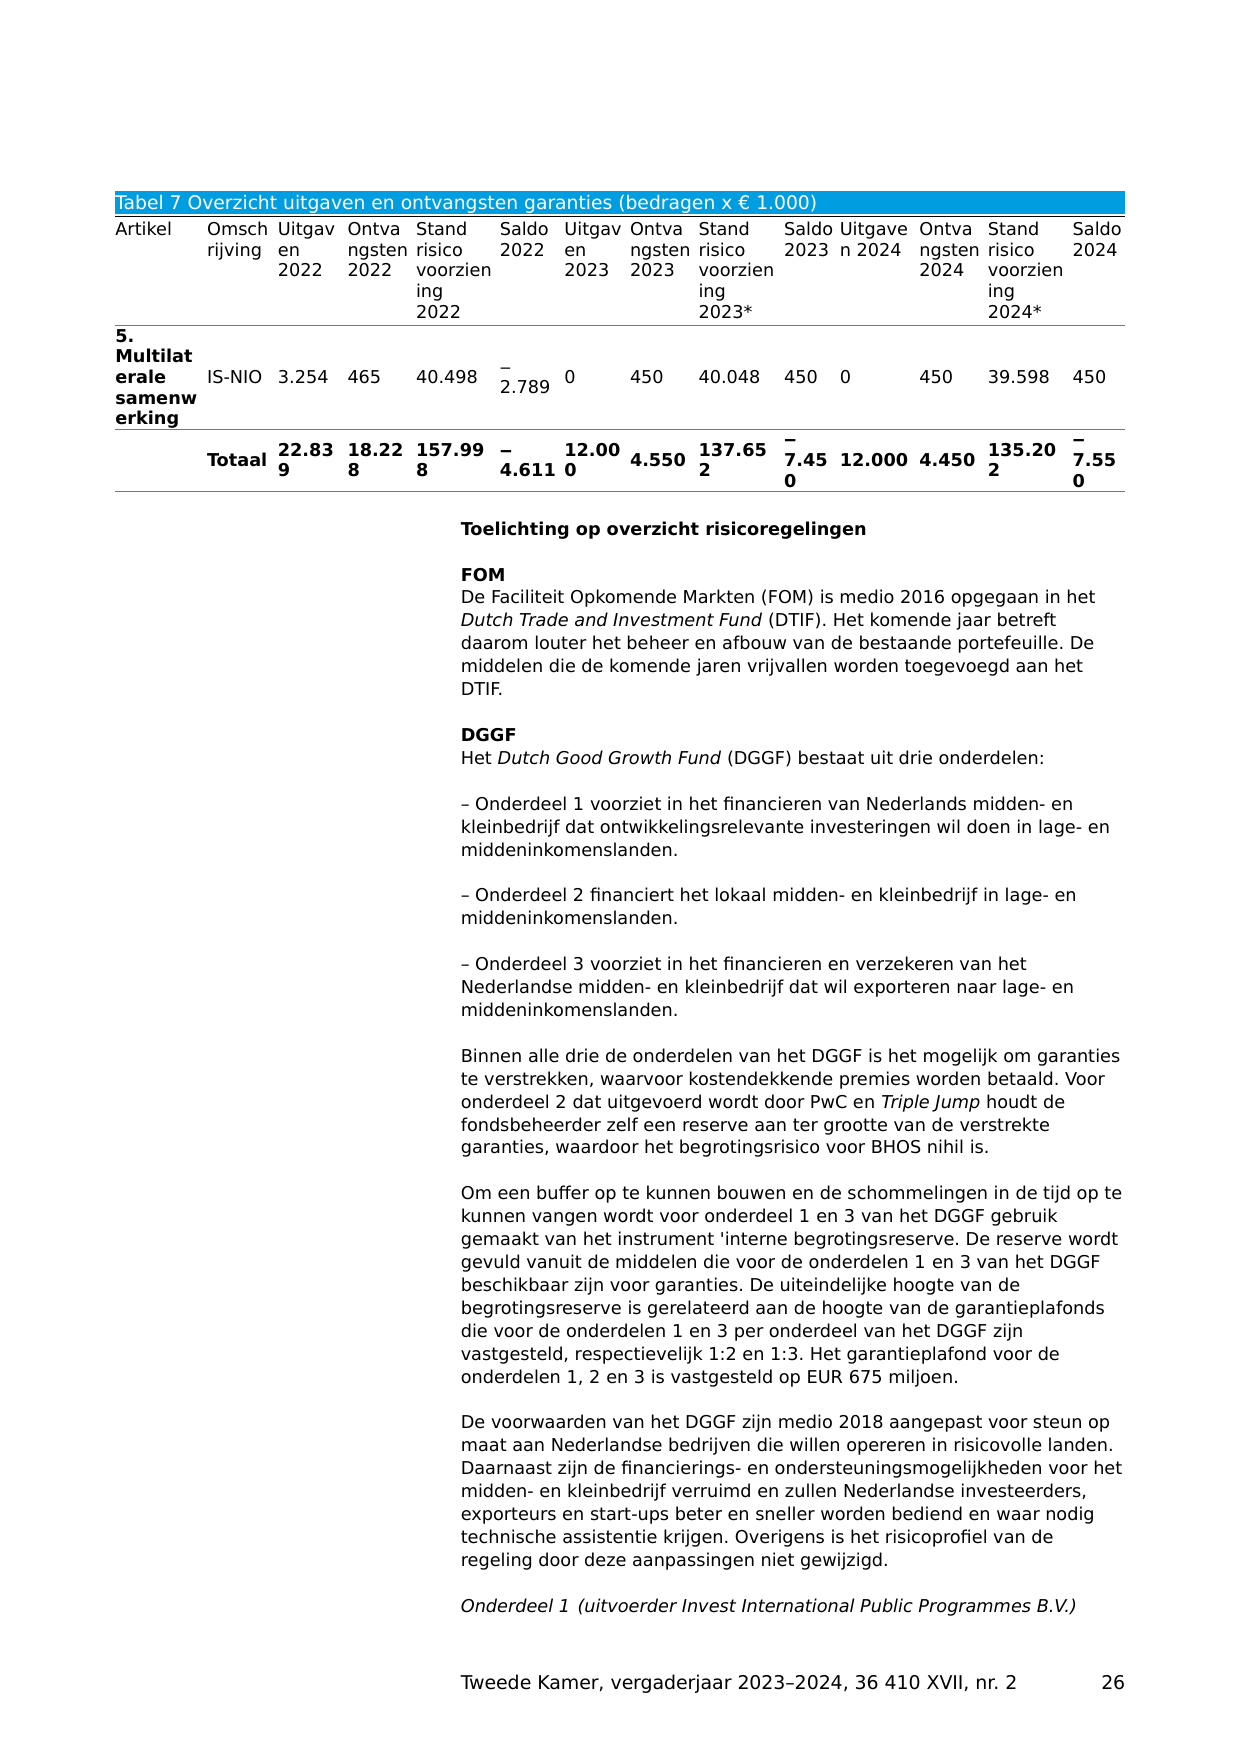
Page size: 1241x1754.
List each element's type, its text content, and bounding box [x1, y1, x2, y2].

table_cell 4.450 [916, 430, 985, 491]
text Binnen alle drie de onderdelen van het DGGF is het mogelijk om garanties te verstrekken, waarvoor kostendekkende premies worden betaald. Voor onderdeel 2 dat uitgevoerd wordt door PwC en Triple Jump houdt de fondsbeheerder zelf een reserve aan ter grootte van de verstrekte garanties, waardoor het begrotingsrisico voor BHOS nihil is. [461, 1044, 1125, 1158]
text Toelichting op overzicht risicoregelingen [461, 517, 1125, 540]
table_cell 450 [916, 326, 985, 429]
table_cell 22.839 [275, 430, 344, 491]
table_cell Saldo 2022 [497, 217, 561, 325]
table_cell Saldo 2024 [1070, 217, 1125, 325]
table_cell 39.598 [985, 326, 1069, 429]
table_cell Ontvangsten 2022 [344, 217, 413, 325]
table_cell [115, 430, 204, 491]
table_cell Stand risico voorziening 2023* [695, 217, 781, 325]
table_cell 0 [837, 326, 916, 429]
table_cell Omschrijving [204, 217, 275, 325]
table_cell ‒ 2.789 [497, 326, 561, 429]
table_cell ‒ 7.450 [781, 430, 837, 491]
table_cell 4.550 [627, 430, 695, 491]
table_cell 5. Multilaterale samenwerking [115, 326, 204, 429]
text – Onderdeel 3 voorziet in het financieren en verzekeren van het Nederlandse midden- en kleinbedrijf dat wil exporteren naar lage- en middeninkomenslanden. [461, 952, 1125, 1021]
table_cell 12.000 [837, 430, 916, 491]
table_cell 157.998 [413, 430, 497, 491]
table_cell ‒ 4.611 [497, 430, 561, 491]
text FOM De Faciliteit Opkomende Markten (FOM) is medio 2016 opgegaan in het Dutch Trade and Investment Fund (DTIF). Het komende jaar betreft daarom louter het beheer en afbouw van de bestaande portefeuille. De middelen die de komende jaren vrijvallen worden toegevoegd aan het DTIF. [461, 563, 1125, 700]
text – Onderdeel 2 financiert het lokaal midden- en kleinbedrijf in lage- en middeninkomenslanden. [461, 883, 1125, 929]
table_cell 137.652 [695, 430, 781, 491]
table_cell Uitgaven 2023 [561, 217, 627, 325]
table_cell 465 [344, 326, 413, 429]
table_cell 135.202 [985, 430, 1069, 491]
table_cell Uitgaven 2022 [275, 217, 344, 325]
table_cell Totaal [204, 430, 275, 491]
table_cell 3.254 [275, 326, 344, 429]
table_cell 40.048 [695, 326, 781, 429]
table_cell Ontvangsten 2024 [916, 217, 985, 325]
table_cell Saldo 2023 [781, 217, 837, 325]
table_cell 0 [561, 326, 627, 429]
table_cell 12.000 [561, 430, 627, 491]
table_cell Ontvangsten 2023 [627, 217, 695, 325]
table_cell 450 [627, 326, 695, 429]
table_cell Artikel [115, 217, 204, 325]
table_cell 18.228 [344, 430, 413, 491]
text DGGF Het Dutch Good Growth Fund (DGGF) bestaat uit drie onderdelen: [461, 723, 1125, 769]
table_cell Stand risico voorziening 2022 [413, 217, 497, 325]
table_cell ‒ 7.550 [1070, 430, 1125, 491]
table_cell IS-NIO [204, 326, 275, 429]
text – Onderdeel 1 voorziet in het financieren van Nederlands midden- en kleinbedrijf dat ontwikkelingsrelevante investeringen wil doen in lage- en middeninkomenslanden. [461, 792, 1125, 861]
table_cell Stand risico voorziening 2024* [985, 217, 1069, 325]
table_cell Uitgaven 2024 [837, 217, 916, 325]
text Om een buffer op te kunnen bouwen en de schommelingen in de tijd op te kunnen vangen wordt voor onderdeel 1 en 3 van het DGGF gebruik gemaakt van het instrument 'interne begrotingsreserve. De reserve wordt gevuld vanuit de middelen die voor de onderdelen 1 en 3 van het DGGF beschikbaar zijn voor garanties. De uiteindelijke hoogte van de begrotingsreserve is gerelateerd aan de hoogte van de garantieplafonds die voor de onderdelen 1 en 3 per onderdeel van het DGGF zijn vastgesteld, respectievelijk 1:2 en 1:3. Het garantieplafond voor de onderdelen 1, 2 en 3 is vastgesteld op EUR 675 miljoen. [461, 1181, 1125, 1388]
text Onderdeel 1 (uitvoerder Invest International Public Programmes B.V.) [461, 1594, 1125, 1617]
table_cell 40.498 [413, 326, 497, 429]
text De voorwaarden van het DGGF zijn medio 2018 aangepast voor steun op maat aan Nederlandse bedrijven die willen opereren in risicovolle landen. Daarnaast zijn de financierings- en ondersteuningsmogelijkheden voor het midden- en kleinbedrijf verruimd en zullen Nederlandse investeerders, exporteurs en start-ups beter en sneller worden bediend en waar nodig technische assistentie krijgen. Overigens is het risicoprofiel van de regeling door deze aanpassingen niet gewijzigd. [461, 1411, 1125, 1571]
table_cell 450 [1070, 326, 1125, 429]
table_cell 450 [781, 326, 837, 429]
